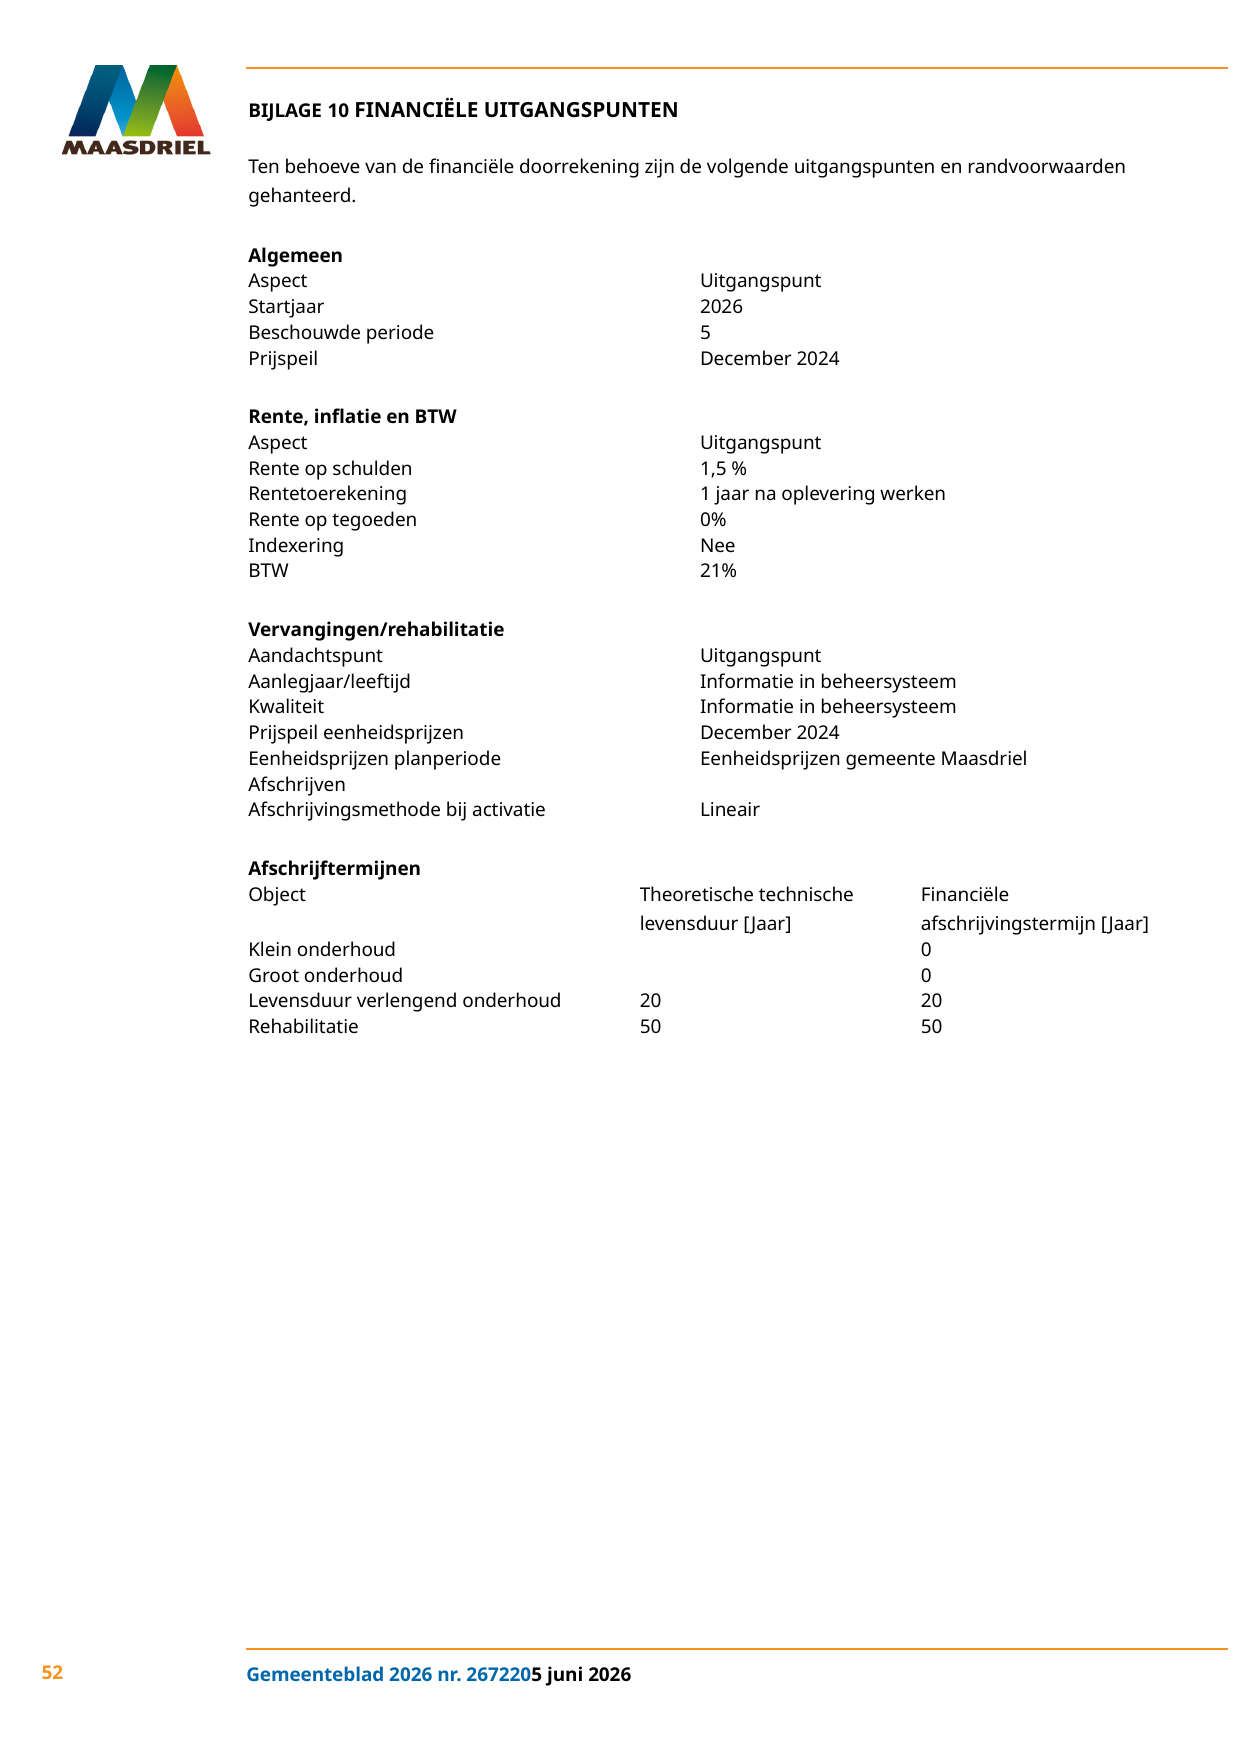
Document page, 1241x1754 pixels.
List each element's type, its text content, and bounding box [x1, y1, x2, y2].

table_cell Uitgangspunt [700, 429, 1152, 455]
table_cell Startjaar [248, 293, 700, 319]
text Ten behoeve van de financiële doorrekening zijn de volgende uitgangspunten en randvoorwaarden gehanteerd. [248, 153, 1152, 208]
table_cell 0 [921, 936, 1152, 962]
table_cell Aandachtspunt [248, 642, 700, 668]
table_cell December 2024 [700, 345, 1152, 370]
table_cell Rente op schulden [248, 455, 700, 481]
table_cell Rentetoerekening [248, 481, 700, 506]
picture [41, 47, 231, 172]
table_cell 20 [640, 988, 921, 1013]
table_cell December 2024 [700, 719, 1152, 745]
table_cell Afschrijvingsmethode bij activatie [248, 796, 700, 822]
table_header Rente, inflatie en BTW [248, 403, 1152, 429]
text BIJLAGE 10 FINANCIËLE UITGANGSPUNTEN [248, 95, 1152, 123]
table_cell Klein onderhoud [248, 936, 639, 962]
table_header Vervangingen/rehabilitatie [248, 616, 1152, 642]
table_cell 20 [921, 988, 1152, 1013]
table_cell Nee [700, 532, 1152, 558]
table_cell [640, 936, 921, 962]
table_cell Object [248, 881, 639, 936]
table_cell Kwaliteit [248, 694, 700, 719]
table_cell 50 [921, 1013, 1152, 1039]
table_cell Prijspeil [248, 345, 700, 370]
table_cell Eenheidsprijzen planperiode [248, 745, 700, 771]
table_cell Aspect [248, 429, 700, 455]
table_cell Afschrijven [248, 771, 700, 796]
table_cell 21% [700, 558, 1152, 583]
table_cell 1 jaar na oplevering werken [700, 481, 1152, 506]
table_header Afschrijftermijnen [248, 855, 1152, 881]
table_cell [700, 771, 1152, 796]
table_cell Indexering [248, 532, 700, 558]
table_cell Eenheidsprijzen gemeente Maasdriel [700, 745, 1152, 771]
table_cell 1,5 % [700, 455, 1152, 481]
table_cell Informatie in beheersysteem [700, 668, 1152, 693]
table_cell 0 [921, 962, 1152, 988]
table_cell 2026 [700, 293, 1152, 319]
table_cell Lineair [700, 796, 1152, 822]
table_cell Beschouwde periode [248, 319, 700, 345]
table_cell Prijspeil eenheidsprijzen [248, 719, 700, 745]
table_cell Uitgangspunt [700, 642, 1152, 668]
table_cell Informatie in beheersysteem [700, 694, 1152, 719]
table_cell Groot onderhoud [248, 962, 639, 988]
table_cell Financiële afschrijvingstermijn [Jaar] [921, 881, 1152, 936]
table_cell [640, 962, 921, 988]
table_cell Uitgangspunt [700, 268, 1152, 293]
table_cell BTW [248, 558, 700, 583]
table_cell Aanlegjaar/leeftijd [248, 668, 700, 693]
table_cell Rente op tegoeden [248, 506, 700, 532]
table_cell 5 [700, 319, 1152, 345]
table_cell Rehabilitatie [248, 1013, 639, 1039]
table_cell Levensduur verlengend onderhoud [248, 988, 639, 1013]
table_cell 0% [700, 506, 1152, 532]
table_cell Theoretische technische levensduur [Jaar] [640, 881, 921, 936]
table_cell Aspect [248, 268, 700, 293]
table_cell 50 [640, 1013, 921, 1039]
table_header Algemeen [248, 242, 1152, 267]
